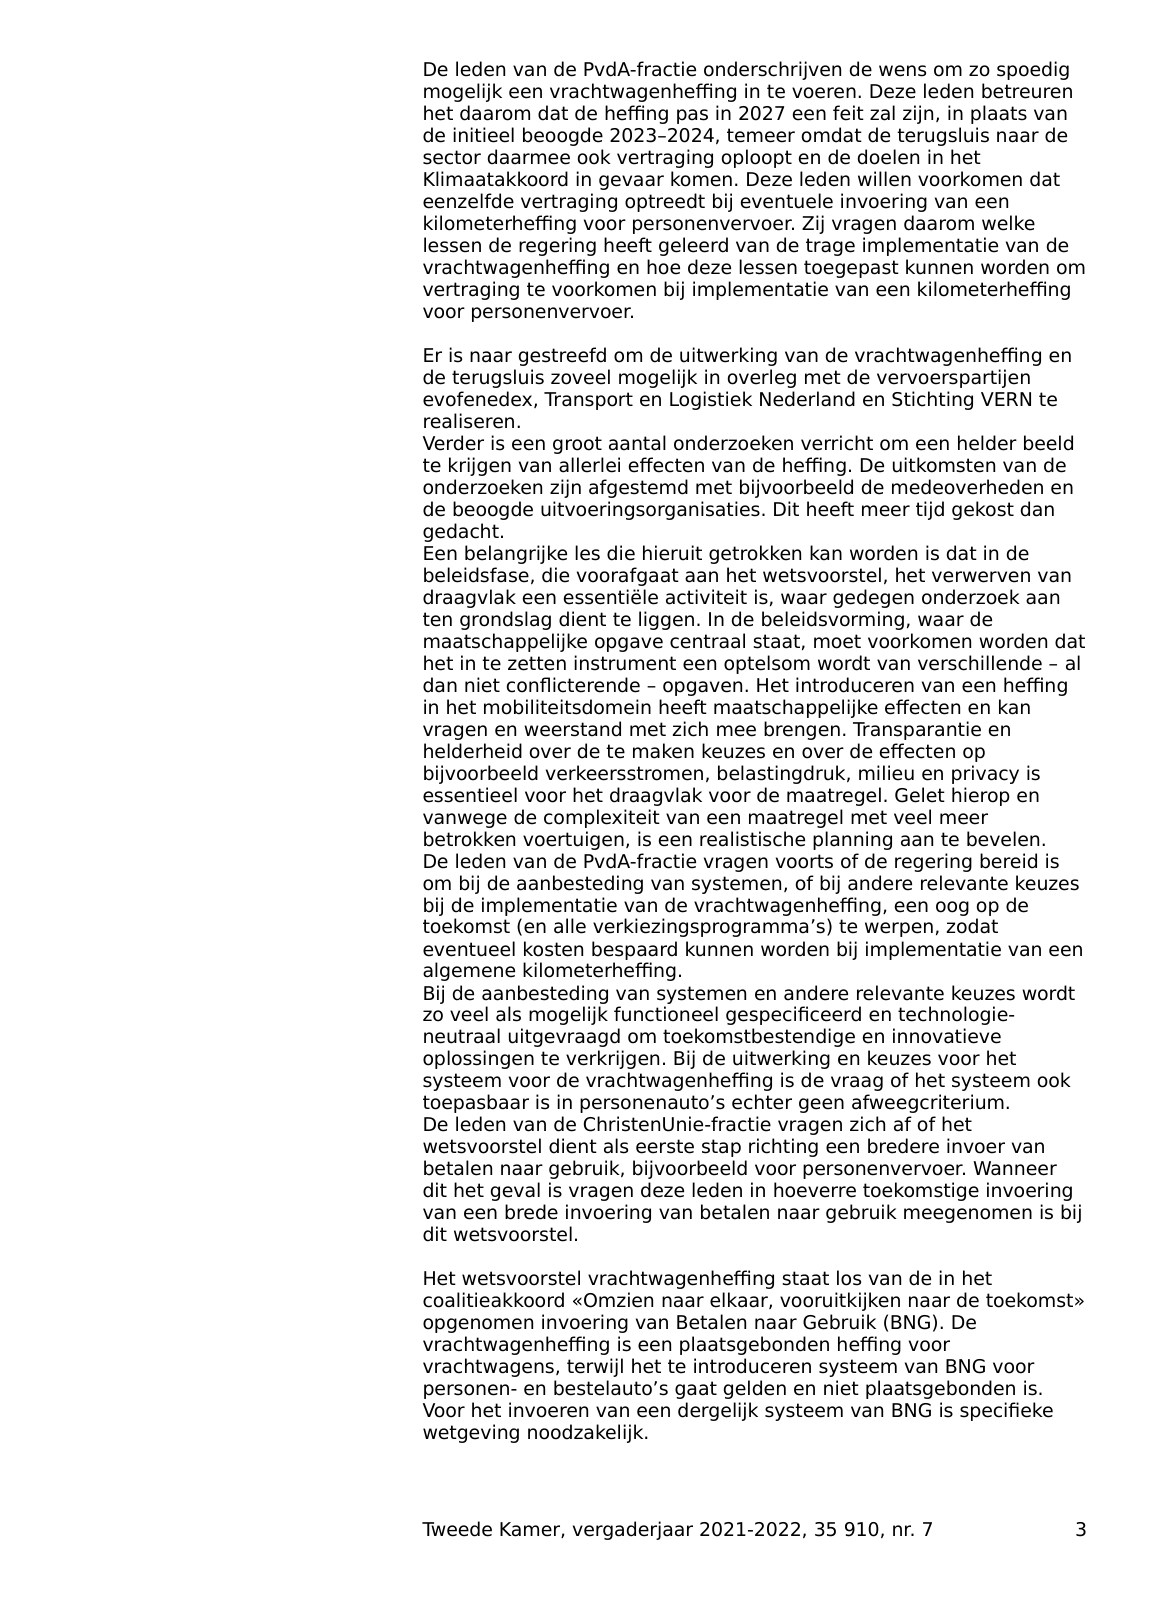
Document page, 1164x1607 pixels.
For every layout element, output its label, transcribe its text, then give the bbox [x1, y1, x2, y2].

text Verder is een groot aantal onderzoeken verricht om een helder beeld te krijgen van allerlei effecten van de heffing. De uitkomsten van de onderzoeken zijn afgestemd met bijvoorbeeld de medeoverheden en de beoogde uitvoeringsorganisaties. Dit heeft meer tijd gekost dan gedacht. [422, 433, 1087, 543]
text Het wetsvoorstel vrachtwagenheffing staat los van de in het coalitieakkoord «Omzien naar elkaar, vooruitkijken naar de toekomst» opgenomen invoering van Betalen naar Gebruik (BNG). De vrachtwagenheffing is een plaatsgebonden heffing voor vrachtwagens, terwijl het te introduceren systeem van BNG voor personen- en bestelauto’s gaat gelden en niet plaatsgebonden is. Voor het invoeren van een dergelijk systeem van BNG is specifieke wetgeving noodzakelijk. [422, 1268, 1087, 1444]
text De leden van de ChristenUnie-fractie vragen zich af of het wetsvoorstel dient als eerste stap richting een bredere invoer van betalen naar gebruik, bijvoorbeeld voor personenvervoer. Wanneer dit het geval is vragen deze leden in hoeverre toekomstige invoering van een brede invoering van betalen naar gebruik meegenomen is bij dit wetsvoorstel. [422, 1114, 1087, 1246]
text Een belangrijke les die hieruit getrokken kan worden is dat in de beleidsfase, die voorafgaat aan het wetsvoorstel, het verwerven van draagvlak een essentiële activiteit is, waar gedegen onderzoek aan ten grondslag dient te liggen. In de beleidsvorming, waar de maatschappelijke opgave centraal staat, moet voorkomen worden dat het in te zetten instrument een optelsom wordt van verschillende – al dan niet conflicterende – opgaven. Het introduceren van een heffing in het mobiliteitsdomein heeft maatschappelijke effecten en kan vragen en weerstand met zich mee brengen. Transparantie en helderheid over de te maken keuzes en over de effecten op bijvoorbeeld verkeersstromen, belastingdruk, milieu en privacy is essentieel voor het draagvlak voor de maatregel. Gelet hierop en vanwege de complexiteit van een maatregel met veel meer betrokken voertuigen, is een realistische planning aan te bevelen. [422, 543, 1087, 851]
text De leden van de PvdA-fractie onderschrijven de wens om zo spoedig mogelijk een vrachtwagenheffing in te voeren. Deze leden betreuren het daarom dat de heffing pas in 2027 een feit zal zijn, in plaats van de initieel beoogde 2023–2024, temeer omdat de terugsluis naar de sector daarmee ook vertraging oploopt en de doelen in het Klimaatakkoord in gevaar komen. Deze leden willen voorkomen dat eenzelfde vertraging optreedt bij eventuele invoering van een kilometerheffing voor personenvervoer. Zij vragen daarom welke lessen de regering heeft geleerd van de trage implementatie van de vrachtwagenheffing en hoe deze lessen toegepast kunnen worden om vertraging te voorkomen bij implementatie van een kilometerheffing voor personenvervoer. [422, 59, 1087, 323]
text De leden van de PvdA-fractie vragen voorts of de regering bereid is om bij de aanbesteding van systemen, of bij andere relevante keuzes bij de implementatie van de vrachtwagenheffing, een oog op de toekomst (en alle verkiezingsprogramma’s) te werpen, zodat eventueel kosten bespaard kunnen worden bij implementatie van een algemene kilometerheffing. [422, 851, 1087, 982]
text Er is naar gestreefd om de uitwerking van de vrachtwagenheffing en de terugsluis zoveel mogelijk in overleg met de vervoerspartijen evofenedex, Transport en Logistiek Nederland en Stichting VERN te realiseren. [422, 345, 1087, 433]
text Bij de aanbesteding van systemen en andere relevante keuzes wordt zo veel als mogelijk functioneel gespecificeerd en technologie-neutraal uitgevraagd om toekomstbestendige en innovatieve oplossingen te verkrijgen. Bij de uitwerking en keuzes voor het systeem voor de vrachtwagenheffing is de vraag of het systeem ook toepasbaar is in personenauto’s echter geen afweegcriterium. [422, 982, 1087, 1114]
